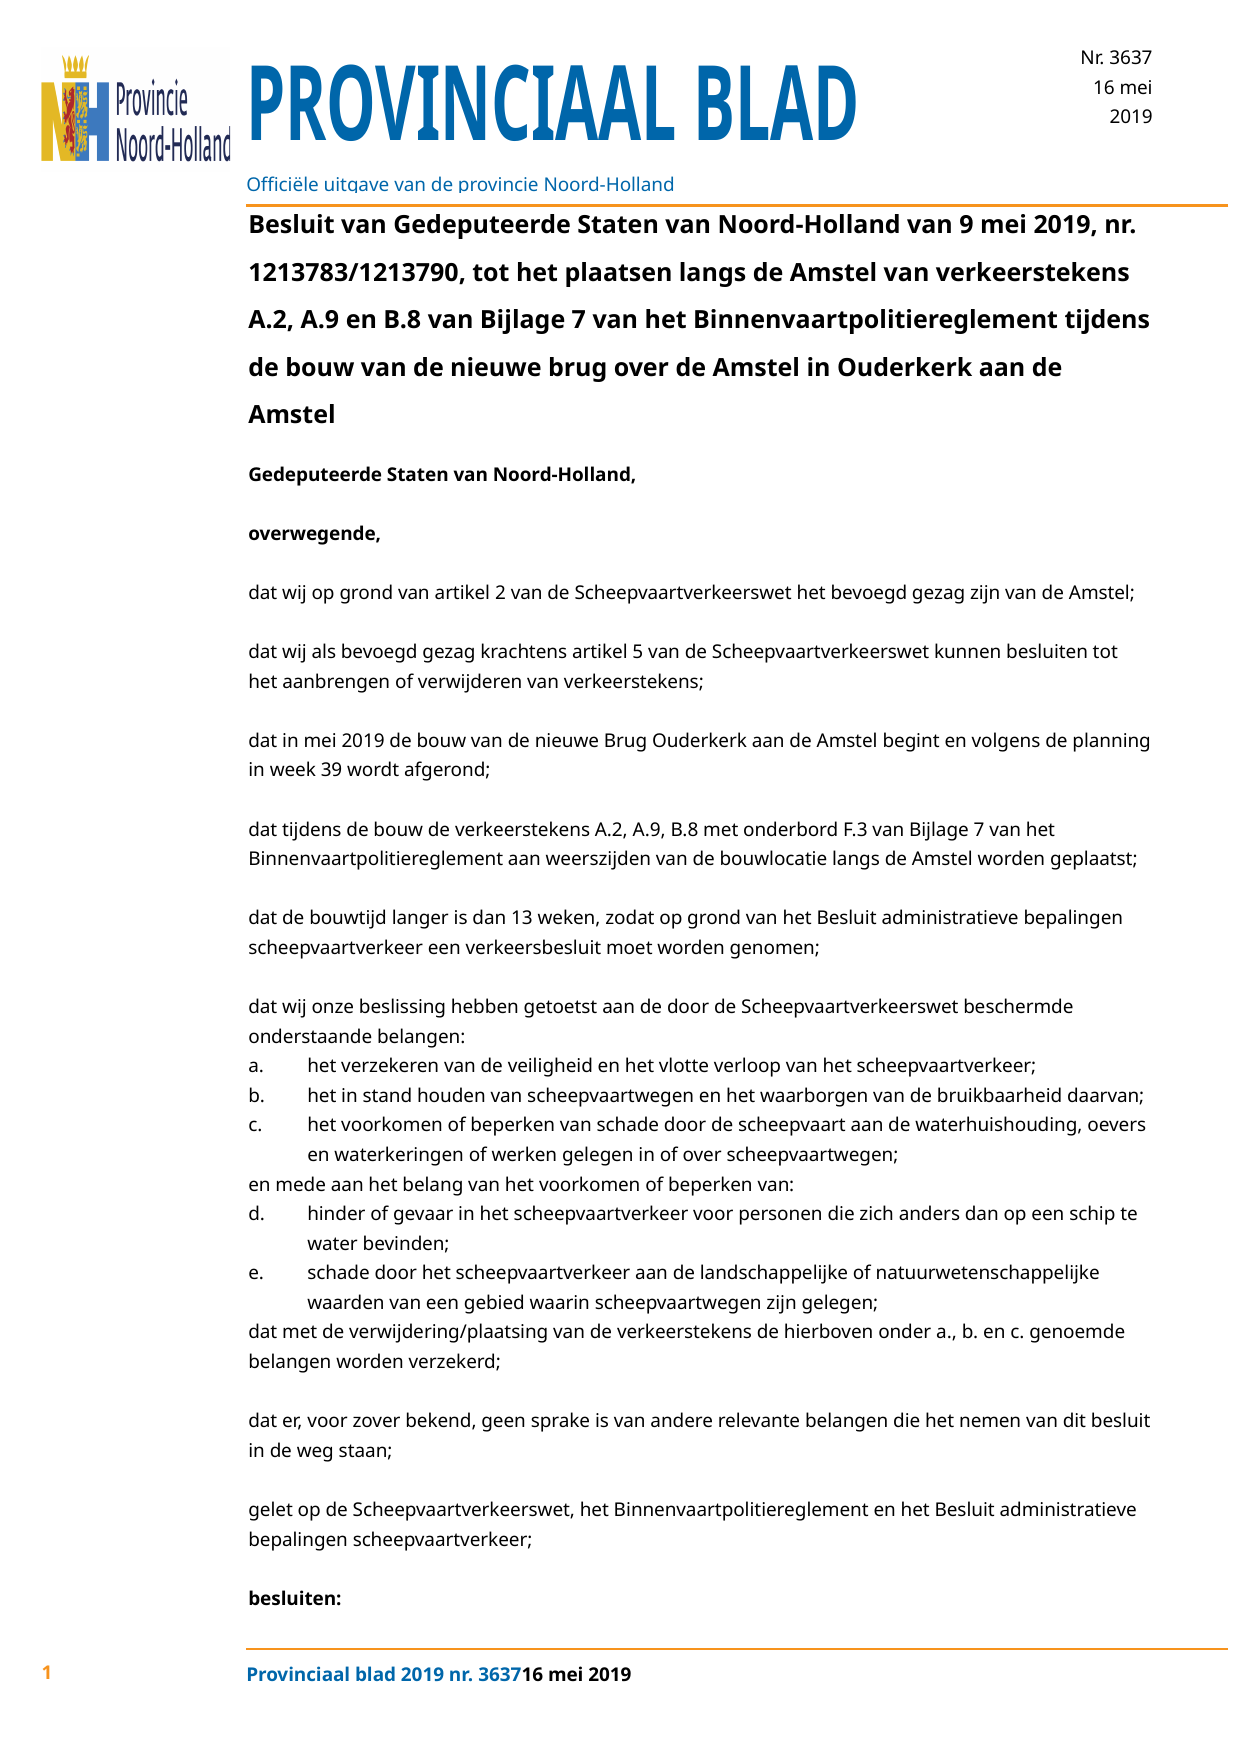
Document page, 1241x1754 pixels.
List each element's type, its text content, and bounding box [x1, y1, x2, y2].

text gelet op de Scheepvaartverkeerswet, het Binnenvaartpolitiereglement en het Besluit administratieve bepalingen scheepvaartverkeer; [248, 1496, 1152, 1551]
text dat wij onze beslissing hebben getoetst aan de door de Scheepvaartverkeerswet beschermde onderstaande belangen: [248, 993, 1152, 1048]
picture [41, 47, 231, 172]
text Gedeputeerde Staten van Noord-Holland, [248, 461, 1152, 486]
text en mede aan het belang van het voorkomen of beperken van: [248, 1171, 1152, 1196]
text besluiten: [248, 1585, 1152, 1611]
text dat er, voor zover bekend, geen sprake is van andere relevante belangen die het nemen van dit besluit in de weg staan; [248, 1407, 1152, 1463]
text dat wij op grond van artikel 2 van de Scheepvaartverkeerswet het bevoegd gezag zijn van de Amstel; [248, 579, 1152, 605]
text overwegende, [248, 520, 1152, 546]
text dat tijdens de bouw de verkeerstekens A.2, A.9, B.8 met onderbord F.3 van Bijlage 7 van het Binnenvaartpolitiereglement aan weerszijden van de bouwlocatie langs de Amstel worden geplaatst; [248, 816, 1152, 871]
text dat wij als bevoegd gezag krachtens artikel 5 van de Scheepvaartverkeerswet kunnen besluiten tot het aanbrengen of verwijderen van verkeerstekens; [248, 638, 1152, 693]
list het verzekeren van de veiligheid en het vlotte verloop van het scheepvaartverkeer; [248, 1052, 1152, 1078]
text dat in mei 2019 de bouw van de nieuwe Brug Ouderkerk aan de Amstel begint en volgens de planning in week 39 wordt afgerond; [248, 727, 1152, 782]
text Besluit van Gedeputeerde Staten van Noord-Holland van 9 mei 2019, nr. 1213783/1213790, tot het plaatsen langs de Amstel van verkeerstekens A.2, A.9 en B.8 van Bijlage 7 van het Binnenvaartpolitiereglement tijdens de bouw van de nieuwe brug over de Amstel in Ouderkerk aan de Amstel [248, 207, 1152, 431]
text dat met de verwijdering/plaatsing van de verkeerstekens de hierboven onder a., b. en c. genoemde belangen worden verzekerd; [248, 1319, 1152, 1374]
list het voorkomen of beperken van schade door de scheepvaart aan de waterhuishouding, oevers en waterkeringen of werken gelegen in of over scheepvaartwegen; [248, 1112, 1152, 1167]
list hinder of gevaar in het scheepvaartverkeer voor personen die zich anders dan op een schip te water bevinden; [248, 1200, 1152, 1256]
list schade door het scheepvaartverkeer aan de landschappelijke of natuurwetenschappelijke waarden van een gebied waarin scheepvaartwegen zijn gelegen; [248, 1259, 1152, 1315]
list het in stand houden van scheepvaartwegen en het waarborgen van de bruikbaarheid daarvan; [248, 1082, 1152, 1108]
text dat de bouwtijd langer is dan 13 weken, zodat op grond van het Besluit administratieve bepalingen scheepvaartverkeer een verkeersbesluit moet worden genomen; [248, 904, 1152, 960]
